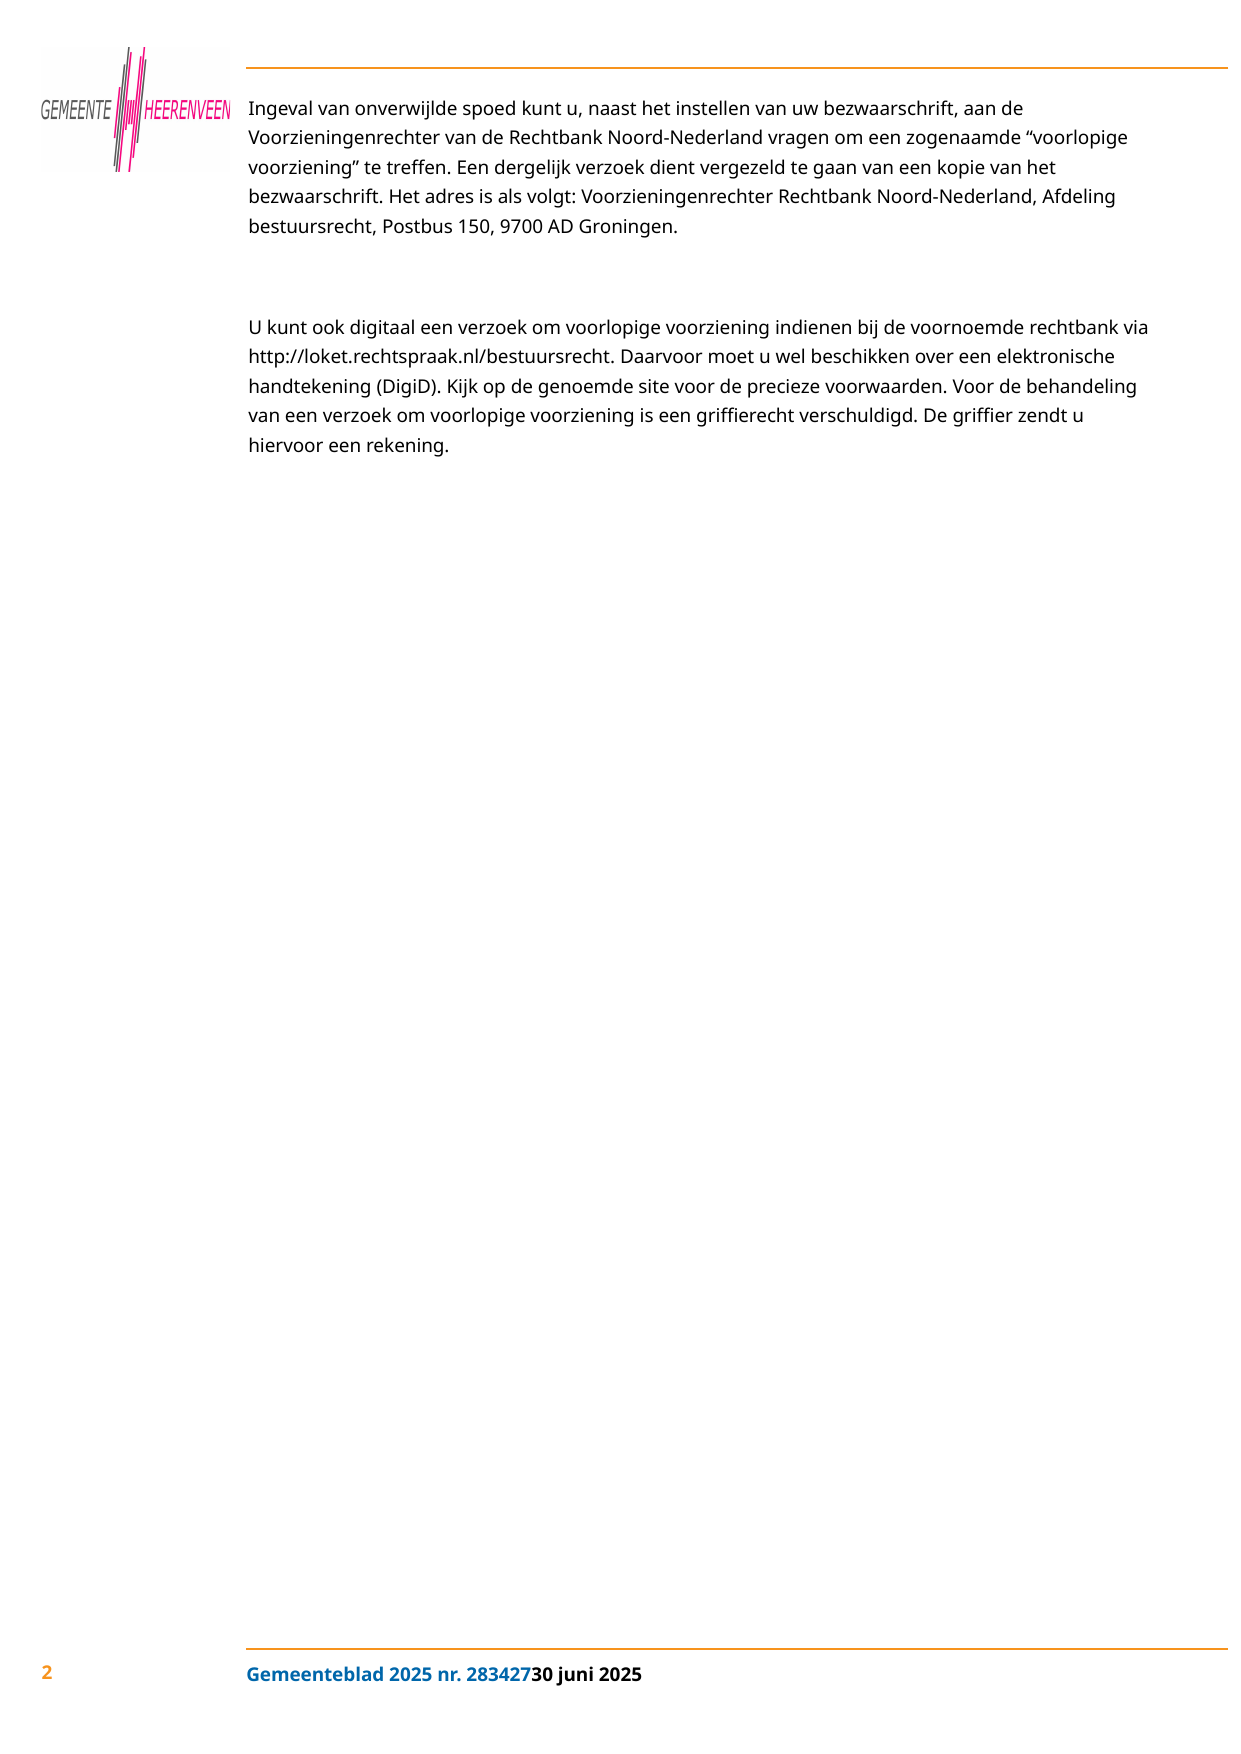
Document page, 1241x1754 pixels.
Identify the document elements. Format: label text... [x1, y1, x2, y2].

text U kunt ook digitaal een verzoek om voorlopige voorziening indienen bij de voornoemde rechtbank via http://loket.rechtspraak.nl/bestuursrecht. Daarvoor moet u wel beschikken over een elektronische handtekening (DigiD). Kijk op de genoemde site voor de precieze voorwaarden. Voor de behandeling van een verzoek om voorlopige voorziening is een griffierecht verschuldigd. De griffier zendt u hiervoor een rekening. [248, 314, 1152, 458]
picture [41, 47, 231, 172]
text Ingeval van onverwijlde spoed kunt u, naast het instellen van uw bezwaarschrift, aan de Voorzieningenrechter van de Rechtbank Noord-Nederland vragen om een zogenaamde “voorlopige voorziening” te treffen. Een dergelijk verzoek dient vergezeld te gaan van een kopie van het bezwaarschrift. Het adres is als volgt: Voorzieningenrechter Rechtbank Noord-Nederland, Afdeling bestuursrecht, Postbus 150, 9700 AD Groningen. [248, 95, 1152, 239]
